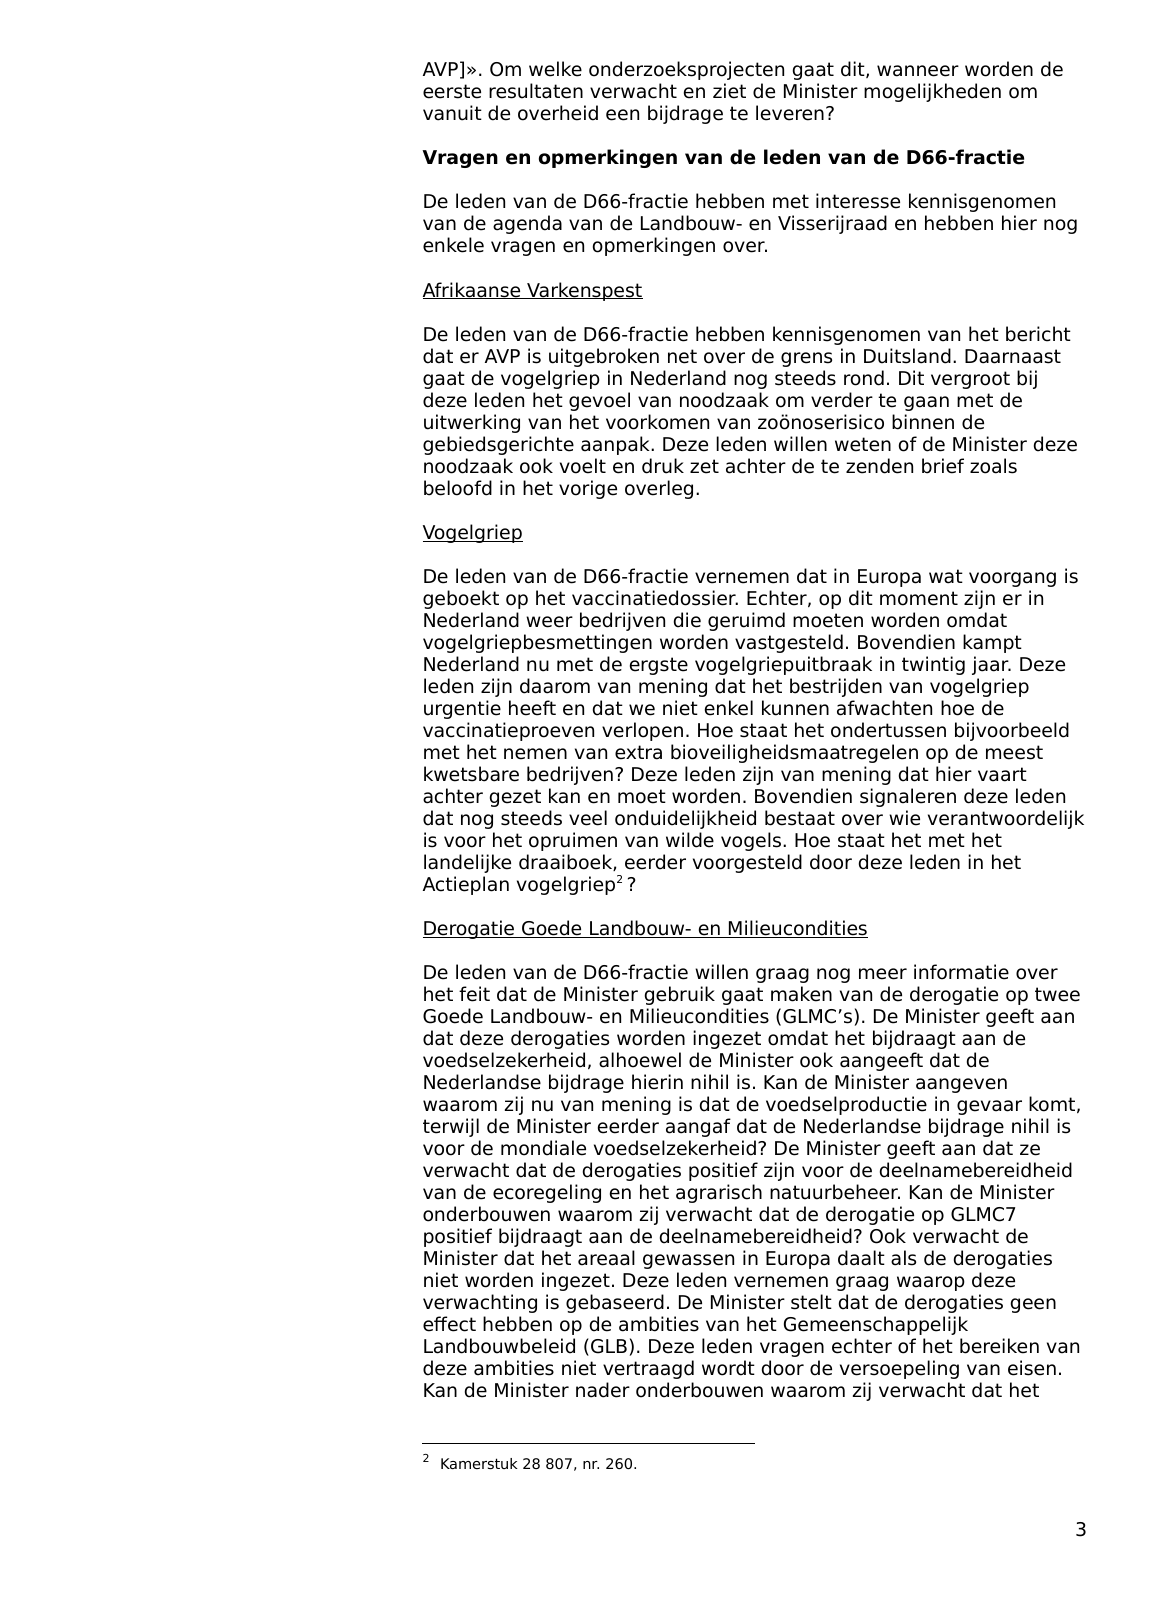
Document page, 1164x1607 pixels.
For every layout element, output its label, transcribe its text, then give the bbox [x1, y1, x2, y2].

text De leden van de D66-fractie hebben met interesse kennisgenomen van de agenda van de Landbouw- en Visserijraad en hebben hier nog enkele vragen en opmerkingen over. [422, 191, 1087, 257]
text De leden van de D66-fractie vernemen dat in Europa wat voorgang is geboekt op het vaccinatiedossier. Echter, op dit moment zijn er in Nederland weer bedrijven die geruimd moeten worden omdat vogelgriepbesmettingen worden vastgesteld. Bovendien kampt Nederland nu met de ergste vogelgriepuitbraak in twintig jaar. Deze leden zijn daarom van mening dat het bestrijden van vogelgriep urgentie heeft en dat we niet enkel kunnen afwachten hoe de vaccinatieproeven verlopen. Hoe staat het ondertussen bijvoorbeeld met het nemen van extra bioveiligheidsmaatregelen op de meest kwetsbare bedrijven? Deze leden zijn van mening dat hier vaart achter gezet kan en moet worden. Bovendien signaleren deze leden dat nog steeds veel onduidelijkheid bestaat over wie verantwoordelijk is voor het opruimen van wilde vogels. Hoe staat het met het landelijke draaiboek, eerder voorgesteld door deze leden in het Actieplan vogelgriep? [422, 566, 1087, 896]
text De leden van de D66-fractie willen graag nog meer informatie over het feit dat de Minister gebruik gaat maken van de derogatie op twee Goede Landbouw- en Milieucondities (GLMC’s). De Minister geeft aan dat deze derogaties worden ingezet omdat het bijdraagt aan de voedselzekerheid, alhoewel de Minister ook aangeeft dat de Nederlandse bijdrage hierin nihil is. Kan de Minister aangeven waarom zij nu van mening is dat de voedselproductie in gevaar komt, terwijl de Minister eerder aangaf dat de Nederlandse bijdrage nihil is voor de mondiale voedselzekerheid? De Minister geeft aan dat ze verwacht dat de derogaties positief zijn voor de deelnamebereidheid van de ecoregeling en het agrarisch natuurbeheer. Kan de Minister onderbouwen waarom zij verwacht dat de derogatie op GLMC7 positief bijdraagt aan de deelnamebereidheid? Ook verwacht de Minister dat het areaal gewassen in Europa daalt als de derogaties niet worden ingezet. Deze leden vernemen graag waarop deze verwachting is gebaseerd. De Minister stelt dat de derogaties geen effect hebben op de ambities van het Gemeenschappelijk Landbouwbeleid (GLB). Deze leden vragen echter of het bereiken van deze ambities niet vertraagd wordt door de versoepeling van eisen. Kan de Minister nader onderbouwen waarom zij verwacht dat het [422, 962, 1087, 1401]
subtitle Derogatie Goede Landbouw- en Milieucondities [422, 918, 1087, 940]
subtitle Vogelgriep [422, 522, 1087, 544]
text AVP]». Om welke onderzoeksprojecten gaat dit, wanneer worden de eerste resultaten verwacht en ziet de Minister mogelijkheden om vanuit de overheid een bijdrage te leveren? [422, 59, 1087, 125]
text Kamerstuk 28 807, nr. 260. [422, 1452, 1087, 1474]
subtitle Vragen en opmerkingen van de leden van de D66-fractie [422, 147, 1087, 169]
text De leden van de D66-fractie hebben kennisgenomen van het bericht dat er AVP is uitgebroken net over de grens in Duitsland. Daarnaast gaat de vogelgriep in Nederland nog steeds rond. Dit vergroot bij deze leden het gevoel van noodzaak om verder te gaan met de uitwerking van het voorkomen van zoönoserisico binnen de gebiedsgerichte aanpak. Deze leden willen weten of de Minister deze noodzaak ook voelt en druk zet achter de te zenden brief zoals beloofd in het vorige overleg. [422, 324, 1087, 499]
subtitle Afrikaanse Varkenspest [422, 279, 1087, 301]
